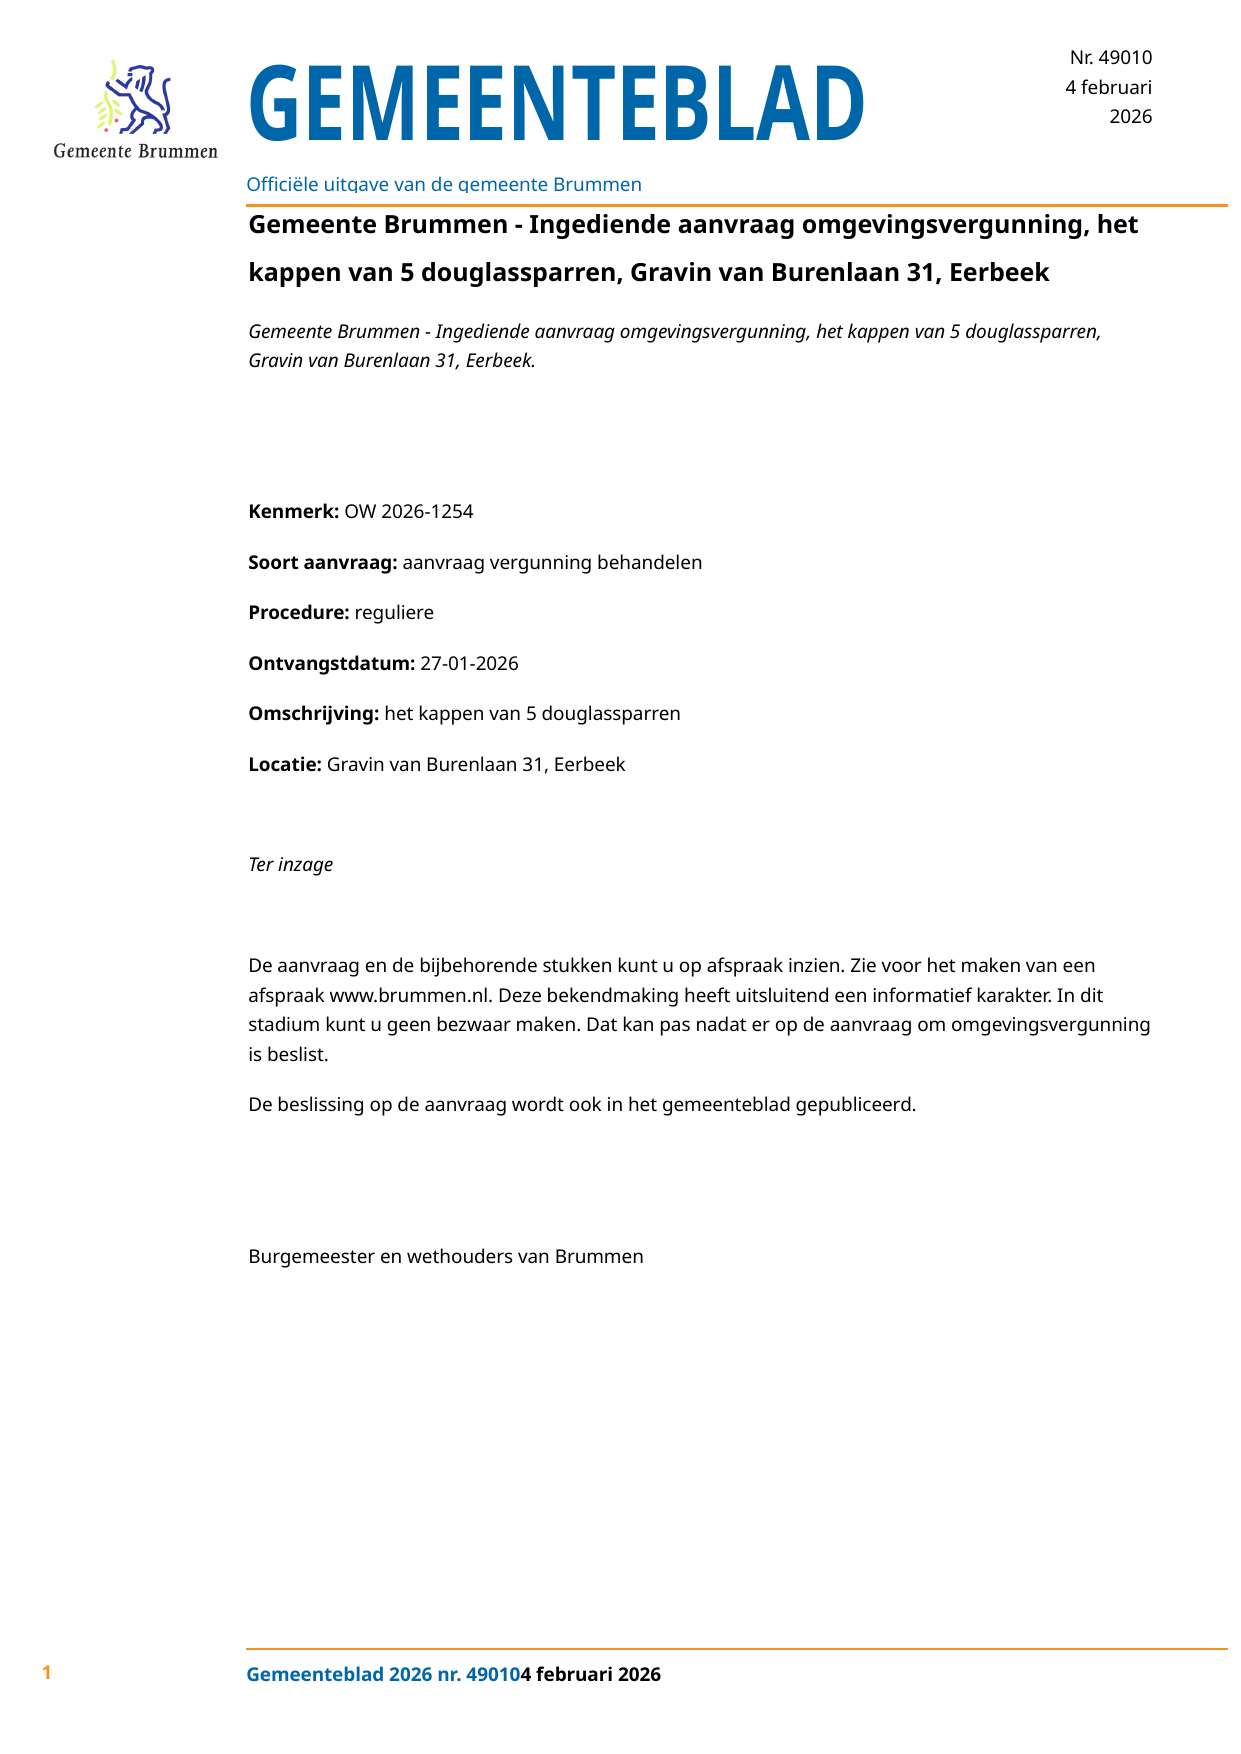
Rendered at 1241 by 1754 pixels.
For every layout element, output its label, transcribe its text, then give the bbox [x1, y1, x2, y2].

text Gemeente Brummen - Ingediende aanvraag omgevingsvergunning, het kappen van 5 douglassparren, Gravin van Burenlaan 31, Eerbeek. [248, 318, 1152, 373]
text Ontvangstdatum: 27-01-2026 [248, 650, 1152, 676]
text De aanvraag en de bijbehorende stukken kunt u op afspraak inzien. Zie voor het maken van een afspraak www.brummen.nl. Deze bekendmaking heeft uitsluitend een informatief karakter. In dit stadium kunt u geen bezwaar maken. Dat kan pas nadat er op de aanvraag om omgevingsvergunning is beslist. [248, 952, 1152, 1067]
text Omschrijving: het kappen van 5 douglassparren [248, 700, 1152, 726]
text Gemeente Brummen - Ingediende aanvraag omgevingsvergunning, het kappen van 5 douglassparren, Gravin van Burenlaan 31, Eerbeek [248, 207, 1152, 288]
text Ter inzage [248, 852, 1152, 877]
text De beslissing op de aanvraag wordt ook in het gemeenteblad gepubliceerd. [248, 1092, 1152, 1117]
text Burgemeester en wethouders van Brummen [248, 1243, 1152, 1269]
text Soort aanvraag: aanvraag vergunning behandelen [248, 549, 1152, 575]
text Kenmerk: OW 2026-1254 [248, 499, 1152, 524]
text Locatie: Gravin van Burenlaan 31, Eerbeek [248, 751, 1152, 777]
text Procedure: reguliere [248, 599, 1152, 625]
picture [41, 47, 231, 172]
